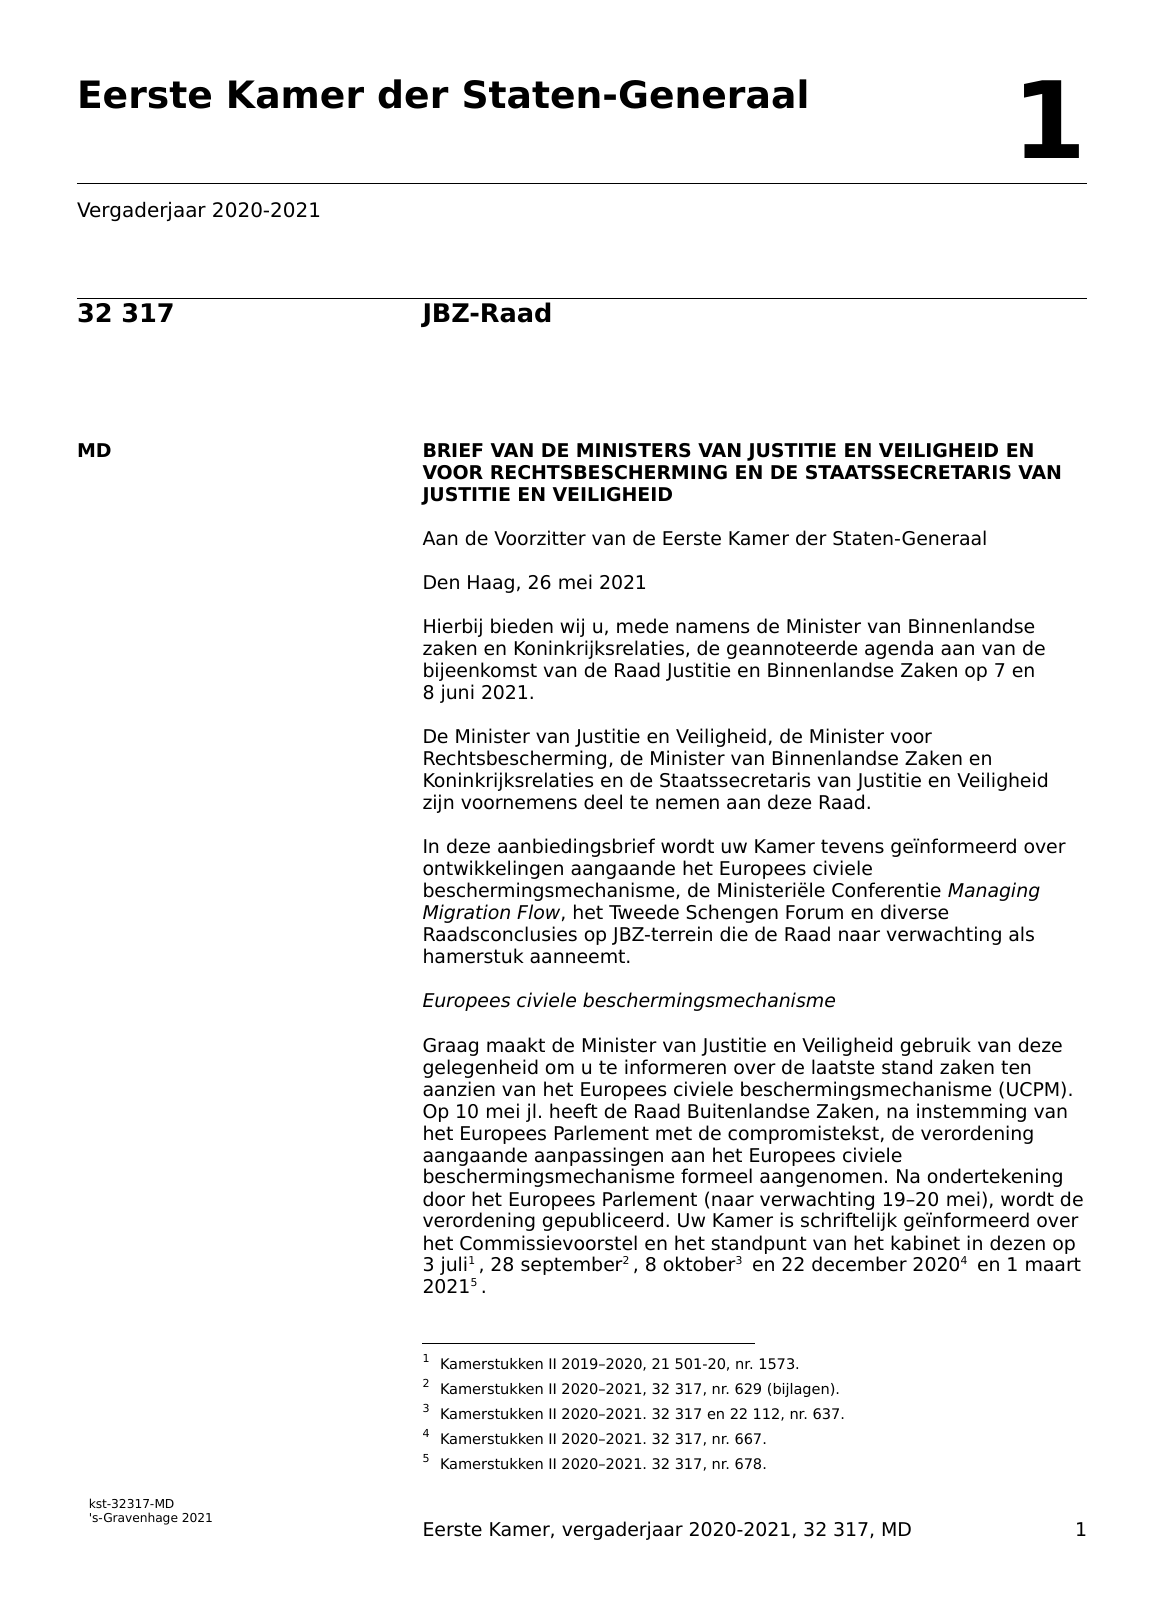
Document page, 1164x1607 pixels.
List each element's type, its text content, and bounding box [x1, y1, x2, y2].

text 's-Gravenhage 2021 [88, 1511, 323, 1525]
text Kamerstukken II 2020–2021. 32 317 en 22 112, nr. 637. [422, 1402, 1087, 1424]
text Kamerstukken II 2020–2021, 32 317, nr. 629 (bijlagen). [422, 1377, 1087, 1399]
subtitle MD BRIEF VAN DE MINISTERS VAN JUSTITIE EN VEILIGHEID EN VOOR RECHTSBESCHERMING EN DE STAATSSECRETARIS VAN JUSTITIE EN VEILIGHEID [77, 440, 1087, 506]
text Hierbij bieden wij u, mede namens de Minister van Binnenlandse zaken en Koninkrijksrelaties, de geannoteerde agenda aan van de bijeenkomst van de Raad Justitie en Binnenlandse Zaken op 7 en 8 juni 2021. [422, 616, 1087, 704]
table_header Eerste Kamer der Staten-Generaal [77, 59, 886, 183]
text kst-32317-MD [88, 1497, 323, 1511]
text Den Haag, 26 mei 2021 [422, 572, 1087, 594]
subtitle 32 317 JBZ-Raad [77, 299, 1087, 329]
table_cell Vergaderjaar 2020-2021 [77, 184, 1087, 298]
text Graag maakt de Minister van Justitie en Veiligheid gebruik van deze gelegenheid om u te informeren over de laatste stand zaken ten aanzien van het Europees civiele beschermingsmechanisme (UCPM). Op 10 mei jl. heeft de Raad Buitenlandse Zaken, na instemming van het Europees Parlement met de compromistekst, de verordening aangaande aanpassingen aan het Europees civiele beschermingsmechanisme formeel aangenomen. Na ondertekening door het Europees Parlement (naar verwachting 19–20 mei), wordt de verordening gepubliceerd. Uw Kamer is schriftelijk geïnformeerd over het Commissievoorstel en het standpunt van het kabinet in dezen op 3 juli, 28 september, 8 oktober en 22 december 2020 en 1 maart 2021. [422, 1034, 1087, 1298]
text Kamerstukken II 2020–2021. 32 317, nr. 678. [422, 1452, 1087, 1474]
subtitle Europees civiele beschermingsmechanisme [422, 990, 1087, 1012]
text Kamerstukken II 2020–2021. 32 317, nr. 667. [422, 1427, 1087, 1449]
text De Minister van Justitie en Veiligheid, de Minister voor Rechtsbescherming, de Minister van Binnenlandse Zaken en Koninkrijksrelaties en de Staatssecretaris van Justitie en Veiligheid zijn voornemens deel te nemen aan deze Raad. [422, 726, 1087, 814]
text In deze aanbiedingsbrief wordt uw Kamer tevens geïnformeerd over ontwikkelingen aangaande het Europees civiele beschermingsmechanisme, de Ministeriële Conferentie Managing Migration Flow, het Tweede Schengen Forum en diverse Raadsconclusies op JBZ-terrein die de Raad naar verwachting als hamerstuk aanneemt. [422, 836, 1087, 968]
text Aan de Voorzitter van de Eerste Kamer der Staten-Generaal [422, 528, 1087, 550]
text Kamerstukken II 2019–2020, 21 501-20, nr. 1573. [422, 1352, 1087, 1374]
table_header 1 [886, 59, 1087, 183]
